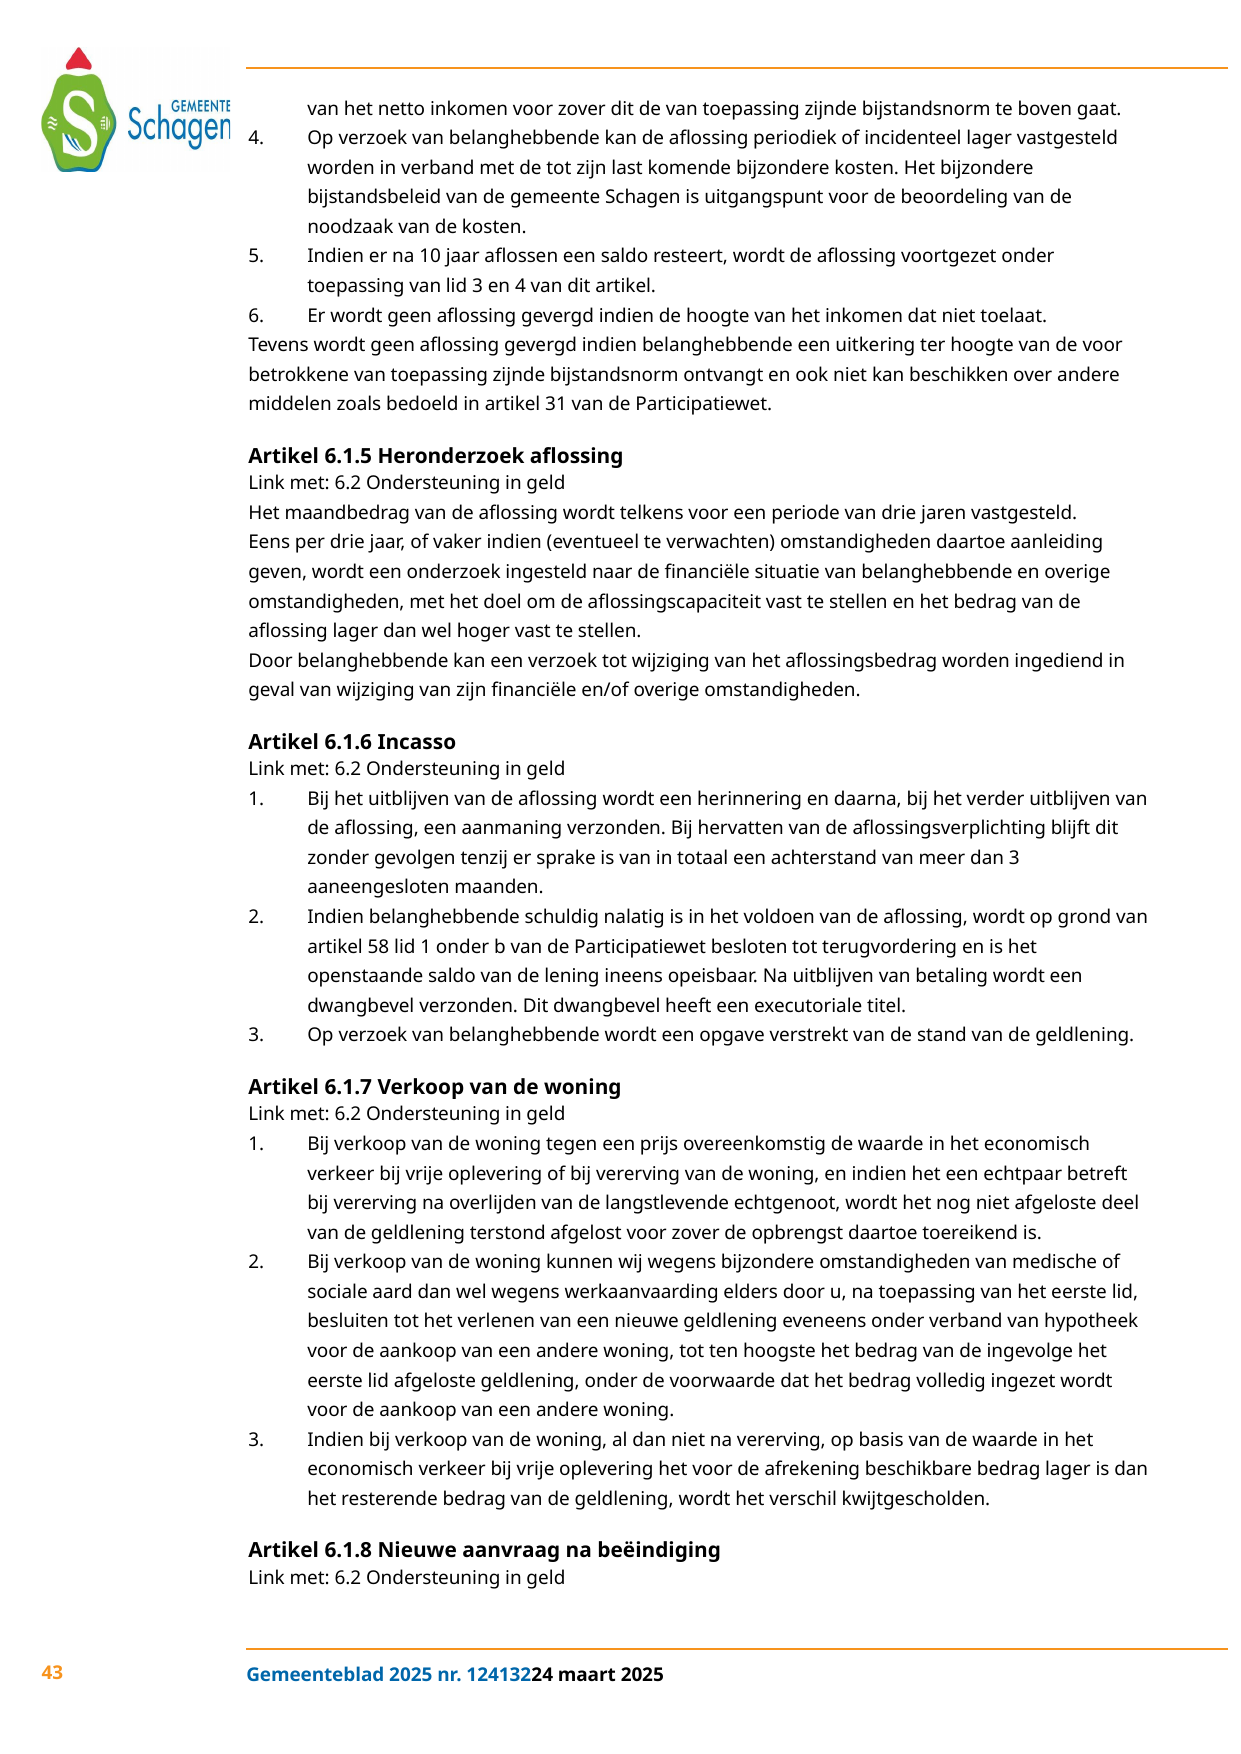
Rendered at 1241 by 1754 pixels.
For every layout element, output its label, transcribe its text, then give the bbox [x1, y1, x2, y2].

list Indien bij verkoop van de woning, al dan niet na vererving, op basis van de waarde in het economisch verkeer bij vrije oplevering het voor de afrekening beschikbare bedrag lager is dan het resterende bedrag van de geldlening, wordt het verschil kwijtgescholden. [248, 1426, 1152, 1511]
text Artikel 6.1.8 Nieuwe aanvraag na beëindiging [248, 1536, 1152, 1564]
list Bij verkoop van de woning kunnen wij wegens bijzondere omstandigheden van medische of sociale aard dan wel wegens werkaanvaarding elders door u, na toepassing van het eerste lid, besluiten tot het verlenen van een nieuwe geldlening eveneens onder verband van hypotheek voor de aankoop van een andere woning, tot ten hoogste het bedrag van de ingevolge het eerste lid afgeloste geldlening, onder de voorwaarde dat het bedrag volledig ingezet wordt voor de aankoop van een andere woning. [248, 1248, 1152, 1422]
text Artikel 6.1.7 Verkoop van de woning [248, 1072, 1152, 1101]
list Bij verkoop van de woning tegen een prijs overeenkomstig de waarde in het economisch verkeer bij vrije oplevering of bij vererving van de woning, en indien het een echtpaar betreft bij vererving na overlijden van de langstlevende echtgenoot, wordt het nog niet afgeloste deel van de geldlening terstond afgelost voor zover de opbrengst daartoe toereikend is. [248, 1130, 1152, 1244]
text Het maandbedrag van de aflossing wordt telkens voor een periode van drie jaren vastgesteld. [248, 499, 1152, 525]
text Link met: 6.2 Ondersteuning in geld [248, 755, 1152, 781]
text Artikel 6.1.5 Heronderzoek aflossing [248, 441, 1152, 469]
list Indien belanghebbende schuldig nalatig is in het voldoen van de aflossing, wordt op grond van artikel 58 lid 1 onder b van de Participatiewet besloten tot terugvordering en is het openstaande saldo van de lening ineens opeisbaar. Na uitblijven van betaling wordt een dwangbevel verzonden. Dit dwangbevel heeft een executoriale titel. [248, 903, 1152, 1018]
text Tevens wordt geen aflossing gevergd indien belanghebbende een uitkering ter hoogte van de voor betrokkene van toepassing zijnde bijstandsnorm ontvangt en ook niet kan beschikken over andere middelen zoals bedoeld in artikel 31 van de Participatiewet. [248, 331, 1152, 416]
picture [41, 47, 231, 172]
text Link met: 6.2 Ondersteuning in geld [248, 1564, 1152, 1590]
text Eens per drie jaar, of vaker indien (eventueel te verwachten) omstandigheden daartoe aanleiding geven, wordt een onderzoek ingesteld naar de financiële situatie van belanghebbende en overige omstandigheden, met het doel om de aflossingscapaciteit vast te stellen en het bedrag van de aflossing lager dan wel hoger vast te stellen. [248, 529, 1152, 643]
list Er wordt geen aflossing gevergd indien de hoogte van het inkomen dat niet toelaat. [248, 302, 1152, 328]
list Op verzoek van belanghebbende kan de aflossing periodiek of incidenteel lager vastgesteld worden in verband met de tot zijn last komende bijzondere kosten. Het bijzondere bijstandsbeleid van de gemeente Schagen is uitgangspunt voor de beoordeling van de noodzaak van de kosten. [248, 124, 1152, 239]
text Link met: 6.2 Ondersteuning in geld [248, 469, 1152, 495]
text Door belanghebbende kan een verzoek tot wijziging van het aflossingsbedrag worden ingediend in geval van wijziging van zijn financiële en/of overige omstandigheden. [248, 647, 1152, 702]
list Op verzoek van belanghebbende wordt een opgave verstrekt van de stand van de geldlening. [248, 1022, 1152, 1047]
list Indien er na 10 jaar aflossen een saldo resteert, wordt de aflossing voortgezet onder toepassing van lid 3 en 4 van dit artikel. [248, 243, 1152, 298]
list Bij het uitblijven van de aflossing wordt een herinnering en daarna, bij het verder uitblijven van de aflossing, een aanmaning verzonden. Bij hervatten van de aflossingsverplichting blijft dit zonder gevolgen tenzij er sprake is van in totaal een achterstand van meer dan 3 aaneengesloten maanden. [248, 785, 1152, 899]
list van het netto inkomen voor zover dit de van toepassing zijnde bijstandsnorm te boven gaat. [248, 95, 1152, 121]
text Link met: 6.2 Ondersteuning in geld [248, 1101, 1152, 1126]
text Artikel 6.1.6 Incasso [248, 727, 1152, 755]
